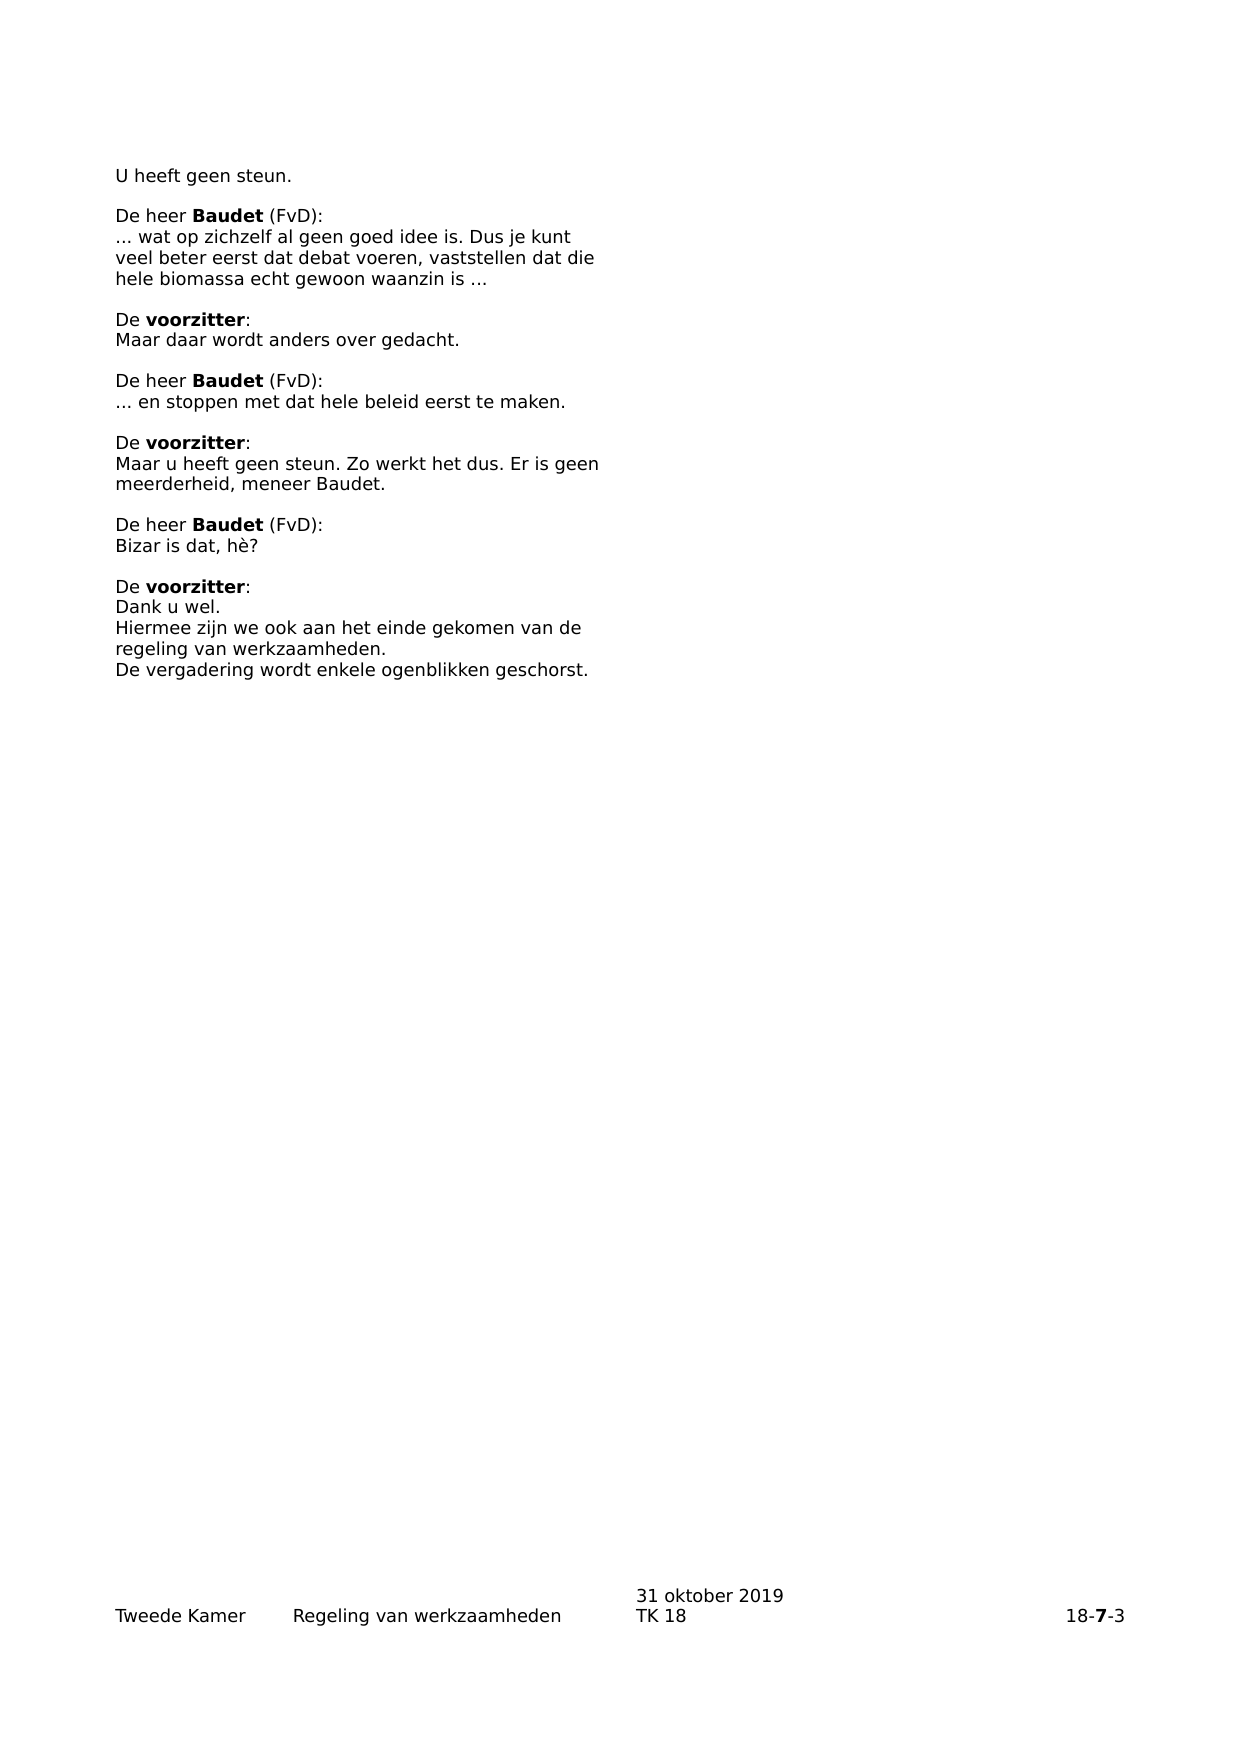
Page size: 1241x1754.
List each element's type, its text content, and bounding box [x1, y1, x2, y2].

text De voorzitter: [115, 309, 605, 330]
text Maar u heeft geen steun. Zo werkt het dus. Er is geen meerderheid, meneer Baudet. [115, 453, 605, 495]
text De heer Baudet (FvD): [115, 515, 605, 536]
text U heeft geen steun. [115, 165, 605, 186]
text ... wat op zichzelf al geen goed idee is. Dus je kunt veel beter eerst dat debat voeren, vaststellen dat die hele biomassa echt gewoon waanzin is ... [115, 227, 605, 289]
text ... en stoppen met dat hele beleid eerst te maken. [115, 392, 605, 412]
text De voorzitter: [115, 576, 605, 597]
text Dank u wel. [115, 597, 605, 618]
text De vergadering wordt enkele ogenblikken geschorst. [115, 660, 605, 681]
text De heer Baudet (FvD): [115, 206, 605, 227]
text De voorzitter: [115, 432, 605, 453]
text Hiermee zijn we ook aan het einde gekomen van de regeling van werkzaamheden. [115, 618, 605, 660]
text De heer Baudet (FvD): [115, 371, 605, 392]
text Maar daar wordt anders over gedacht. [115, 330, 605, 351]
text Bizar is dat, hè? [115, 536, 605, 556]
